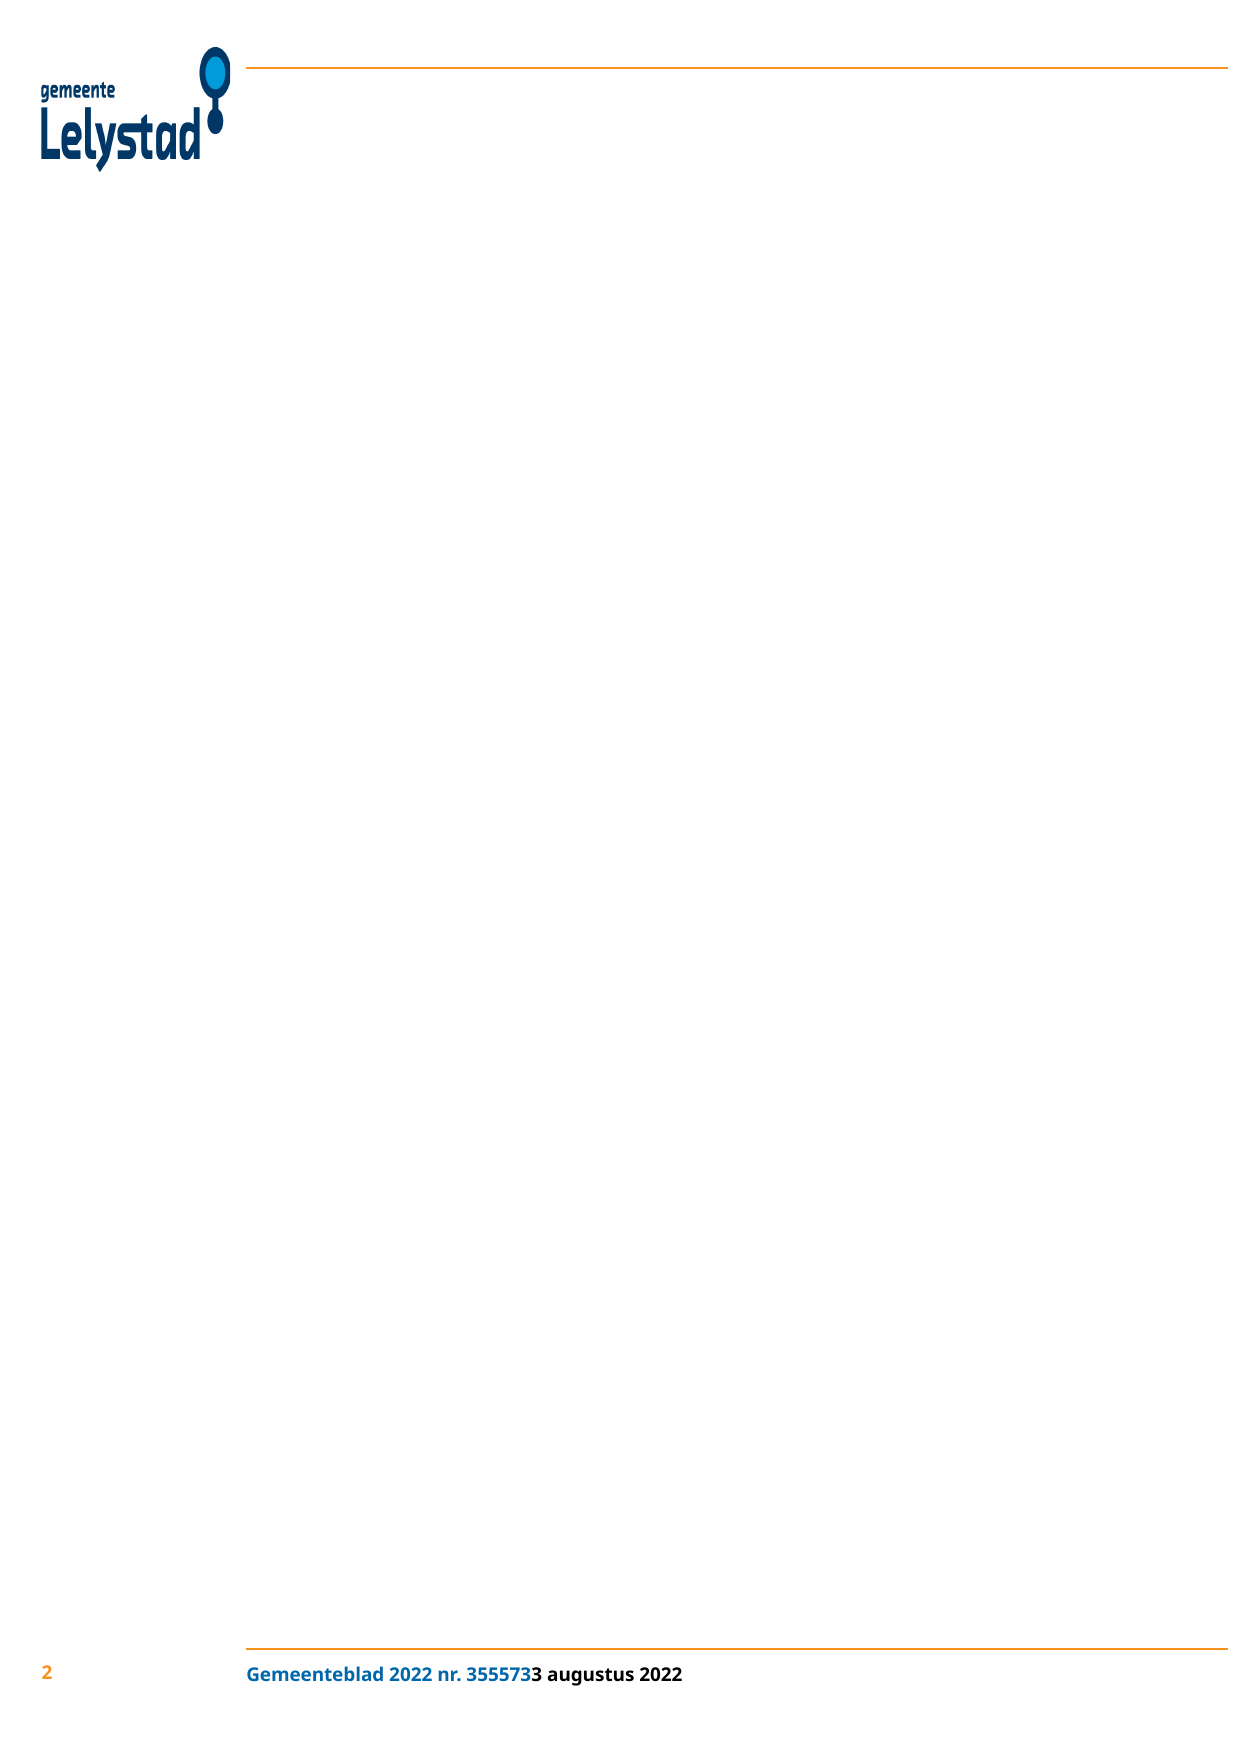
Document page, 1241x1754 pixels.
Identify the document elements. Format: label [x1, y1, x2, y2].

picture [41, 47, 231, 172]
